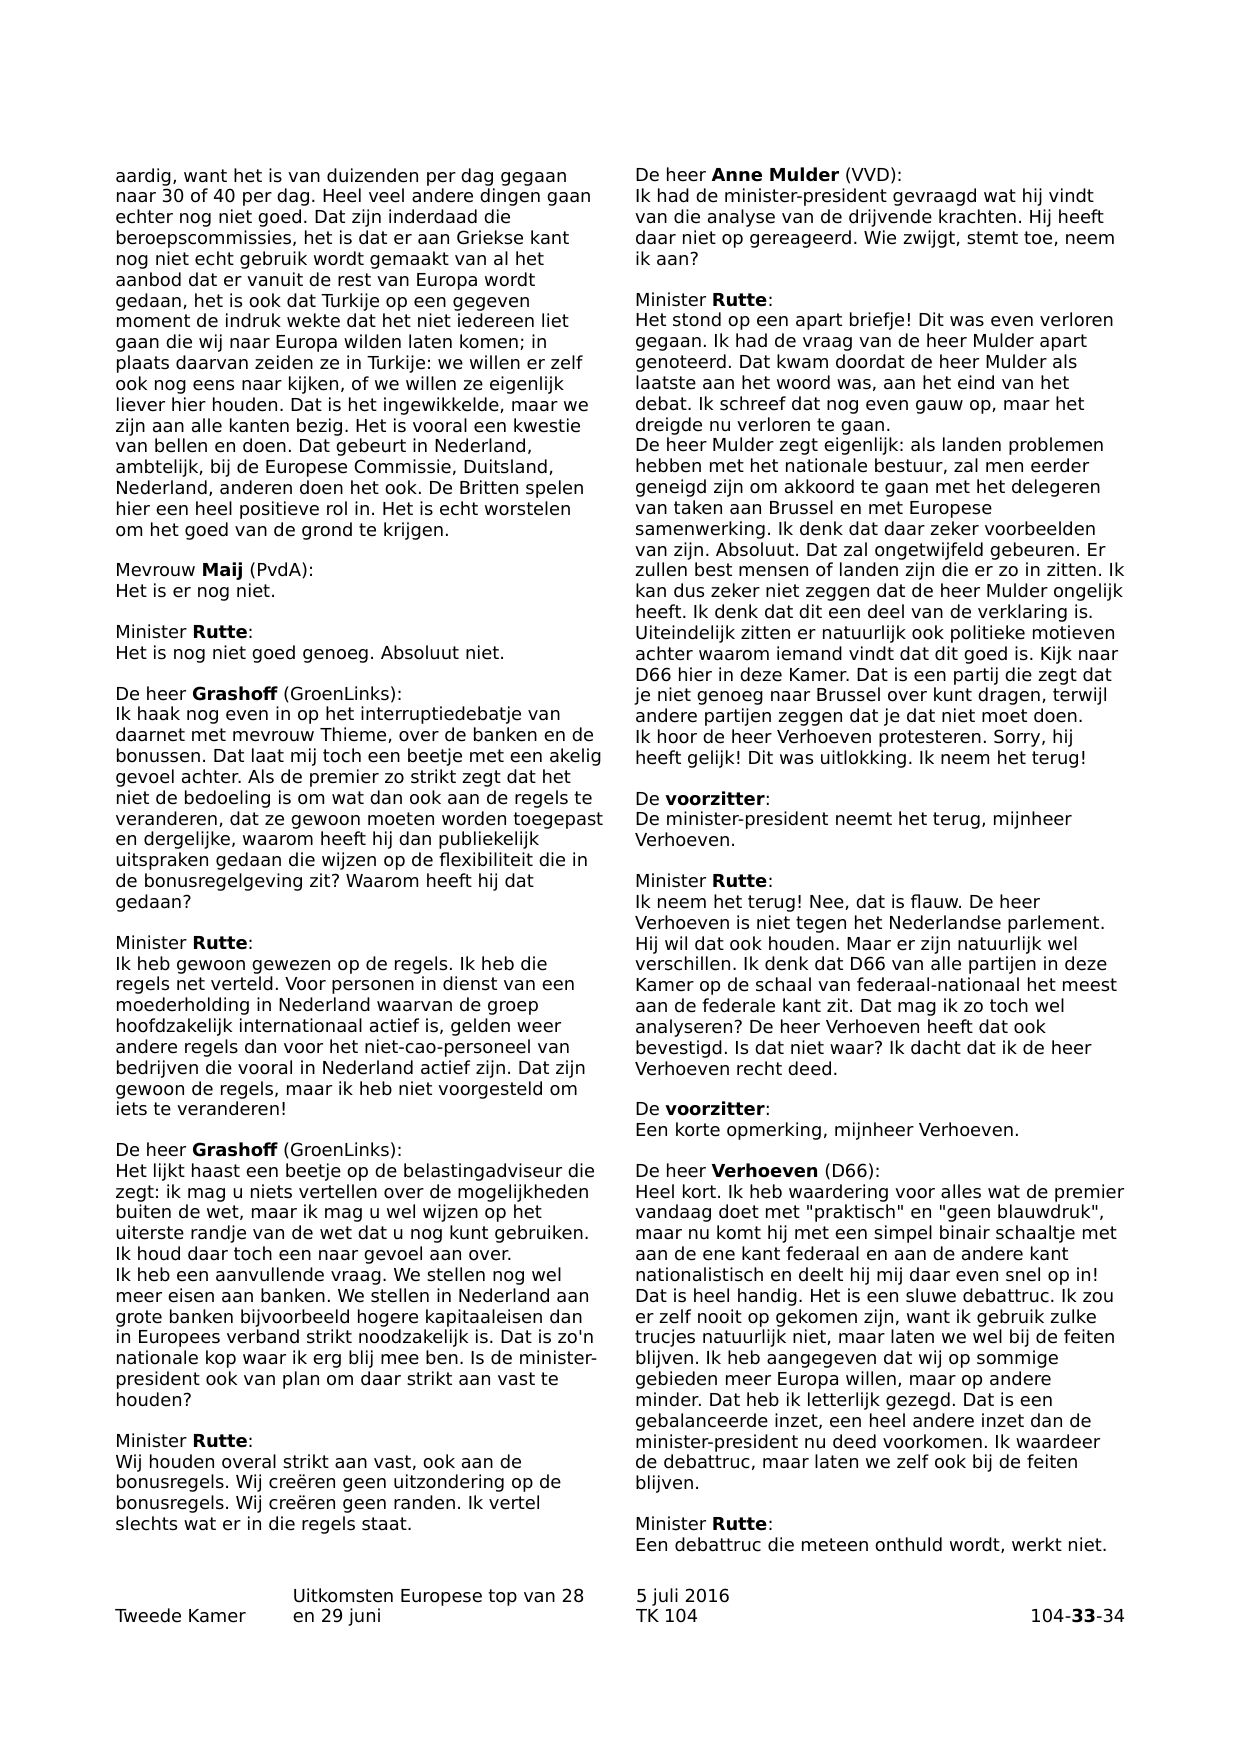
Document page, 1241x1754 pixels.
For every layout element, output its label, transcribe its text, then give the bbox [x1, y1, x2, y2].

text Minister Rutte: [635, 871, 1125, 892]
text Wij houden overal strikt aan vast, ook aan de bonusregels. Wij creëren geen uitzondering op de bonusregels. Wij creëren geen randen. Ik vertel slechts wat er in die regels staat. [115, 1451, 605, 1535]
text Het is er nog niet. [115, 581, 605, 602]
text Mevrouw Maij (PvdA): [115, 560, 605, 581]
text De voorzitter: [635, 1099, 1125, 1120]
text De heer Grashoff (GroenLinks): [115, 683, 605, 704]
text De heer Verhoeven (D66): [635, 1161, 1125, 1181]
text De heer Grashoff (GroenLinks): [115, 1140, 605, 1161]
text Ik neem het terug! Nee, dat is flauw. De heer Verhoeven is niet tegen het Nederlandse parlement. Hij wil dat ook houden. Maar er zijn natuurlijk wel verschillen. Ik denk dat D66 van alle partijen in deze Kamer op de schaal van federaal-nationaal het meest aan de federale kant zit. Dat mag ik zo toch wel analyseren? De heer Verhoeven heeft dat ook bevestigd. Is dat niet waar? Ik dacht dat ik de heer Verhoeven recht deed. [635, 892, 1125, 1079]
text De heer Mulder zegt eigenlijk: als landen problemen hebben met het nationale bestuur, zal men eerder geneigd zijn om akkoord te gaan met het delegeren van taken aan Brussel en met Europese samenwerking. Ik denk dat daar zeker voorbeelden van zijn. Absoluut. Dat zal ongetwijfeld gebeuren. Er zullen best mensen of landen zijn die er zo in zitten. Ik kan dus zeker niet zeggen dat de heer Mulder ongelijk heeft. Ik denk dat dit een deel van de verklaring is. Uiteindelijk zitten er natuurlijk ook politieke motieven achter waarom iemand vindt dat dit goed is. Kijk naar D66 hier in deze Kamer. Dat is een partij die zegt dat je niet genoeg naar Brussel over kunt dragen, terwijl andere partijen zeggen dat je dat niet moet doen. [635, 435, 1125, 727]
text Ik hoor de heer Verhoeven protesteren. Sorry, hij heeft gelijk! Dit was uitlokking. Ik neem het terug! [635, 727, 1125, 768]
text Heel kort. Ik heb waardering voor alles wat de premier vandaag doet met "praktisch" en "geen blauwdruk", maar nu komt hij met een simpel binair schaaltje met aan de ene kant federaal en aan de andere kant nationalistisch en deelt hij mij daar even snel op in! Dat is heel handig. Het is een sluwe debattruc. Ik zou er zelf nooit op gekomen zijn, want ik gebruik zulke trucjes natuurlijk niet, maar laten we wel bij de feiten blijven. Ik heb aangegeven dat wij op sommige gebieden meer Europa willen, maar op andere minder. Dat heb ik letterlijk gezegd. Dat is een gebalanceerde inzet, een heel andere inzet dan de minister-president nu deed voorkomen. Ik waardeer de debattruc, maar laten we zelf ook bij de feiten blijven. [635, 1181, 1125, 1494]
text Minister Rutte: [115, 1431, 605, 1451]
text Ik heb gewoon gewezen op de regels. Ik heb die regels net verteld. Voor personen in dienst van een moederholding in Nederland waarvan de groep hoofdzakelijk internationaal actief is, gelden weer andere regels dan voor het niet-cao-personeel van bedrijven die vooral in Nederland actief zijn. Dat zijn gewoon de regels, maar ik heb niet voorgesteld om iets te veranderen! [115, 953, 605, 1120]
text Een debattruc die meteen onthuld wordt, werkt niet. [635, 1534, 1125, 1555]
text Minister Rutte: [115, 622, 605, 643]
text Het lijkt haast een beetje op de belastingadviseur die zegt: ik mag u niets vertellen over de mogelijkheden buiten de wet, maar ik mag u wel wijzen op het uiterste randje van de wet dat u nog kunt gebruiken. Ik houd daar toch een naar gevoel aan over. [115, 1161, 605, 1265]
text Het stond op een apart briefje! Dit was even verloren gegaan. Ik had de vraag van de heer Mulder apart genoteerd. Dat kwam doordat de heer Mulder als laatste aan het woord was, aan het eind van het debat. Ik schreef dat nog even gauw op, maar het dreigde nu verloren te gaan. [635, 310, 1125, 435]
text Minister Rutte: [635, 289, 1125, 310]
text aardig, want het is van duizenden per dag gegaan naar 30 of 40 per dag. Heel veel andere dingen gaan echter nog niet goed. Dat zijn inderdaad die beroepscommissies, het is dat er aan Griekse kant nog niet echt gebruik wordt gemaakt van al het aanbod dat er vanuit de rest van Europa wordt gedaan, het is ook dat Turkije op een gegeven moment de indruk wekte dat het niet iedereen liet gaan die wij naar Europa wilden laten komen; in plaats daarvan zeiden ze in Turkije: we willen er zelf ook nog eens naar kijken, of we willen ze eigenlijk liever hier houden. Dat is het ingewikkelde, maar we zijn aan alle kanten bezig. Het is vooral een kwestie van bellen en doen. Dat gebeurt in Nederland, ambtelijk, bij de Europese Commissie, Duitsland, Nederland, anderen doen het ook. De Britten spelen hier een heel positieve rol in. Het is echt worstelen om het goed van de grond te krijgen. [115, 165, 605, 540]
text Ik heb een aanvullende vraag. We stellen nog wel meer eisen aan banken. We stellen in Nederland aan grote banken bijvoorbeeld hogere kapitaaleisen dan in Europees verband strikt noodzakelijk is. Dat is zo'n nationale kop waar ik erg blij mee ben. Is de minister-president ook van plan om daar strikt aan vast te houden? [115, 1265, 605, 1411]
text Een korte opmerking, mijnheer Verhoeven. [635, 1120, 1125, 1141]
text Minister Rutte: [115, 932, 605, 953]
text Minister Rutte: [635, 1514, 1125, 1534]
text Ik haak nog even in op het interruptiedebatje van daarnet met mevrouw Thieme, over de banken en de bonussen. Dat laat mij toch een beetje met een akelig gevoel achter. Als de premier zo strikt zegt dat het niet de bedoeling is om wat dan ook aan de regels te veranderen, dat ze gewoon moeten worden toegepast en dergelijke, waarom heeft hij dan publiekelijk uitspraken gedaan die wijzen op de flexibiliteit die in de bonusregelgeving zit? Waarom heeft hij dat gedaan? [115, 704, 605, 912]
text De minister-president neemt het terug, mijnheer Verhoeven. [635, 809, 1125, 851]
text Het is nog niet goed genoeg. Absoluut niet. [115, 643, 605, 663]
text Ik had de minister-president gevraagd wat hij vindt van die analyse van de drijvende krachten. Hij heeft daar niet op gereageerd. Wie zwijgt, stemt toe, neem ik aan? [635, 186, 1125, 269]
text De heer Anne Mulder (VVD): [635, 165, 1125, 186]
text De voorzitter: [635, 788, 1125, 809]
